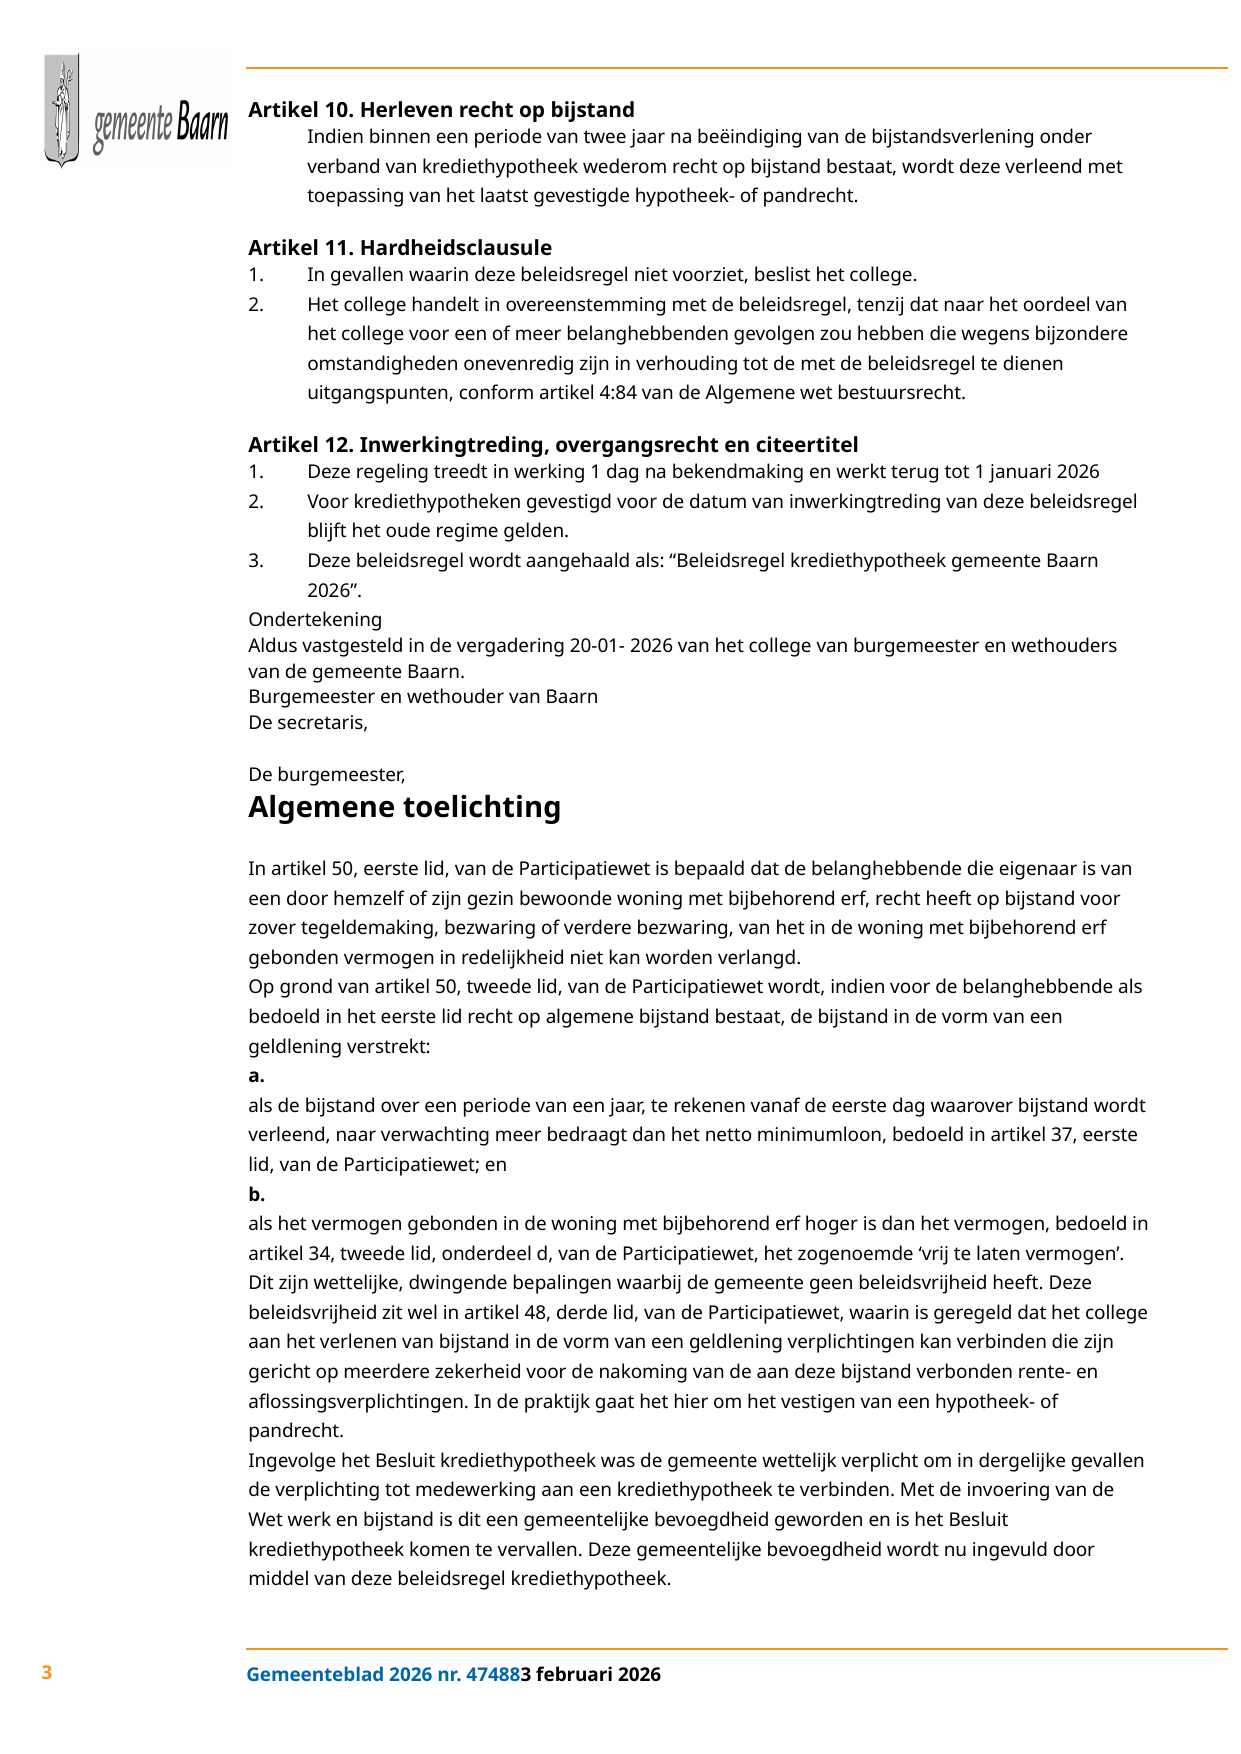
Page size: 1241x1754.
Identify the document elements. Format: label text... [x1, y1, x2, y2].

text Artikel 12. Inwerkingtreding, overgangsrecht en citeertitel [248, 430, 1152, 458]
text als het vermogen gebonden in de woning met bijbehorend erf hoger is dan het vermogen, bedoeld in artikel 34, tweede lid, onderdeel d, van de Participatiewet, het zogenoemde ‘vrij te laten vermogen’. [248, 1210, 1152, 1266]
text De secretaris, [248, 709, 1152, 735]
list Voor krediethypotheken gevestigd voor de datum van inwerkingtreding van deze beleidsregel blijft het oude regime gelden. [248, 488, 1152, 543]
text Ondertekening [248, 606, 1152, 632]
text Algemene toelichting [248, 786, 1152, 826]
list Deze beleidsregel wordt aangehaald als: “Beleidsregel krediethypotheek gemeente Baarn 2026”. [248, 547, 1152, 602]
list In gevallen waarin deze beleidsregel niet voorziet, beslist het college. [248, 261, 1152, 287]
list Het college handelt in overeenstemming met de beleidsregel, tenzij dat naar het oordeel van het college voor een of meer belanghebbenden gevolgen zou hebben die wegens bijzondere omstandigheden onevenredig zijn in verhouding tot de met de beleidsregel te dienen uitgangspunten, conform artikel 4:84 van de Algemene wet bestuursrecht. [248, 291, 1152, 405]
picture [41, 47, 231, 172]
text De burgemeester, [248, 761, 1152, 786]
text Burgemeester en wethouder van Baarn [248, 683, 1152, 709]
text a. [248, 1062, 1152, 1088]
text In artikel 50, eerste lid, van de Participatiewet is bepaald dat de belanghebbende die eigenaar is van een door hemzelf of zijn gezin bewoonde woning met bijbehorend erf, recht heeft op bijstand voor zover tegeldemaking, bezwaring of verdere bezwaring, van het in de woning met bijbehorend erf gebonden vermogen in redelijkheid niet kan worden verlangd. [248, 855, 1152, 970]
list Indien binnen een periode van twee jaar na beëindiging van de bijstandsverlening onder verband van krediethypotheek wederom recht op bijstand bestaat, wordt deze verleend met toepassing van het laatst gevestigde hypotheek- of pandrecht. [248, 123, 1152, 208]
text Artikel 11. Hardheidsclausule [248, 233, 1152, 261]
text Artikel 10. Herleven recht op bijstand [248, 95, 1152, 123]
text Aldus vastgesteld in de vergadering 20-01- 2026 van het college van burgemeester en wethouders van de gemeente Baarn. [248, 632, 1152, 683]
text Op grond van artikel 50, tweede lid, van de Participatiewet wordt, indien voor de belanghebbende als bedoeld in het eerste lid recht op algemene bijstand bestaat, de bijstand in de vorm van een geldlening verstrekt: [248, 974, 1152, 1058]
list Deze regeling treedt in werking 1 dag na bekendmaking en werkt terug tot 1 januari 2026 [248, 458, 1152, 484]
text Dit zijn wettelijke, dwingende bepalingen waarbij de gemeente geen beleidsvrijheid heeft. Deze beleidsvrijheid zit wel in artikel 48, derde lid, van de Participatiewet, waarin is geregeld dat het college aan het verlenen van bijstand in de vorm van een geldlening verplichtingen kan verbinden die zijn gericht op meerdere zekerheid voor de nakoming van de aan deze bijstand verbonden rente- en aflossingsverplichtingen. In de praktijk gaat het hier om het vestigen van een hypotheek- of pandrecht. [248, 1269, 1152, 1443]
text als de bijstand over een periode van een jaar, te rekenen vanaf de eerste dag waarover bijstand wordt verleend, naar verwachting meer bedraagt dan het netto minimumloon, bedoeld in artikel 37, eerste lid, van de Participatiewet; en [248, 1092, 1152, 1177]
text Ingevolge het Besluit krediethypotheek was de gemeente wettelijk verplicht om in dergelijke gevallen de verplichting tot medewerking aan een krediethypotheek te verbinden. Met de invoering van de Wet werk en bijstand is dit een gemeentelijke bevoegdheid geworden en is het Besluit krediethypotheek komen te vervallen. Deze gemeentelijke bevoegdheid wordt nu ingevuld door middel van deze beleidsregel krediethypotheek. [248, 1447, 1152, 1591]
text b. [248, 1181, 1152, 1206]
